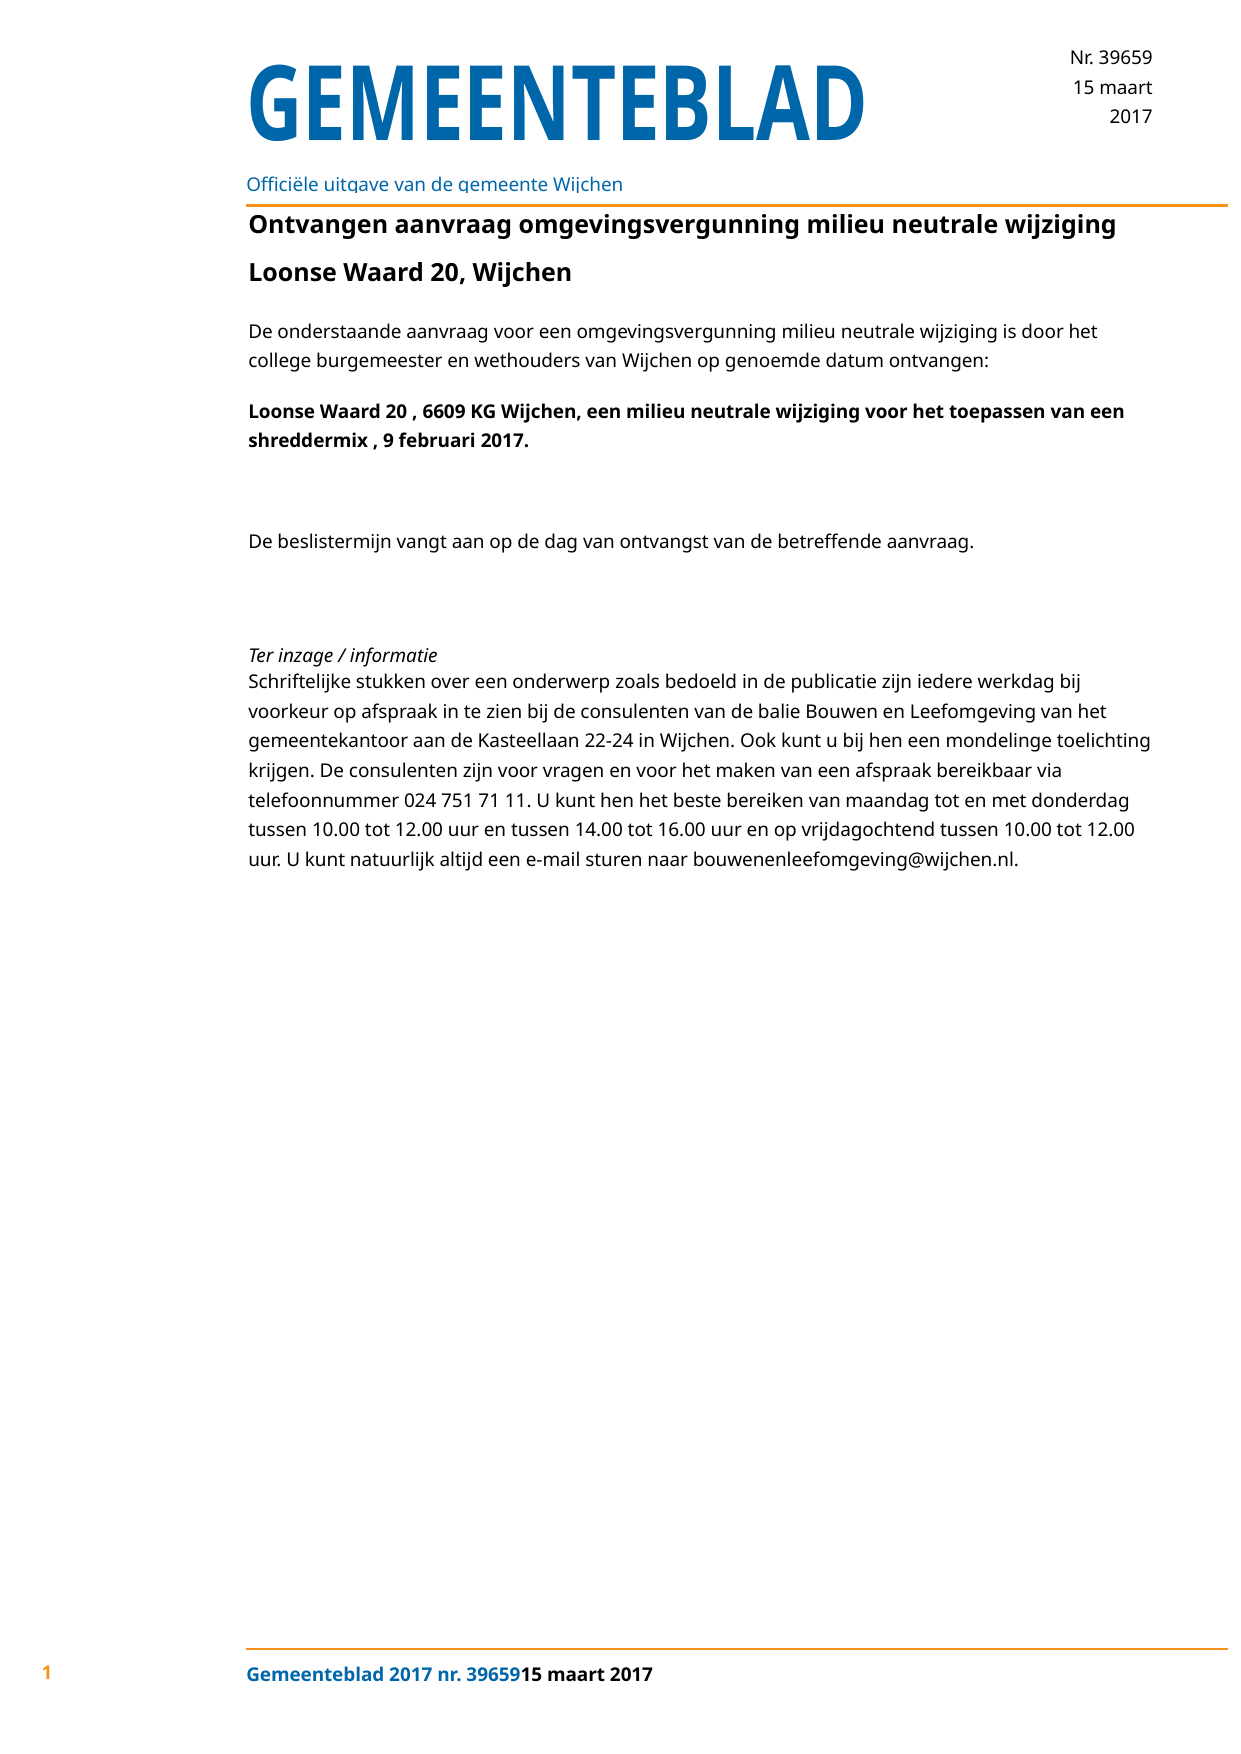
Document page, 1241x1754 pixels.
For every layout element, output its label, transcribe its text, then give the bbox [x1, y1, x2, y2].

text Schriftelijke stukken over een onderwerp zoals bedoeld in de publicatie zijn iedere werkdag bij voorkeur op afspraak in te zien bij de consulenten van de balie Bouwen en Leefomgeving van het gemeentekantoor aan de Kasteellaan 22-24 in Wijchen. Ook kunt u bij hen een mondelinge toelichting krijgen. De consulenten zijn voor vragen en voor het maken van een afspraak bereikbaar via telefoonnummer 024 751 71 11. U kunt hen het beste bereiken van maandag tot en met donderdag tussen 10.00 tot 12.00 uur en tussen 14.00 tot 16.00 uur en op vrijdagochtend tussen 10.00 tot 12.00 uur. U kunt natuurlijk altijd een e-mail sturen naar bouwenenleefomgeving@wijchen.nl. [248, 668, 1152, 872]
text Ter inzage / informatie [248, 643, 1152, 668]
text Loonse Waard 20 , 6609 KG Wijchen, een milieu neutrale wijziging voor het toepassen van een shreddermix , 9 februari 2017. [248, 398, 1152, 453]
text Ontvangen aanvraag omgevingsvergunning milieu neutrale wijziging Loonse Waard 20, Wijchen [248, 207, 1152, 288]
picture [41, 47, 231, 172]
text De onderstaande aanvraag voor een omgevingsvergunning milieu neutrale wijziging is door het college burgemeester en wethouders van Wijchen op genoemde datum ontvangen: [248, 318, 1152, 373]
text De beslistermijn vangt aan op de dag van ontvangst van de betreffende aanvraag. [248, 528, 1152, 554]
